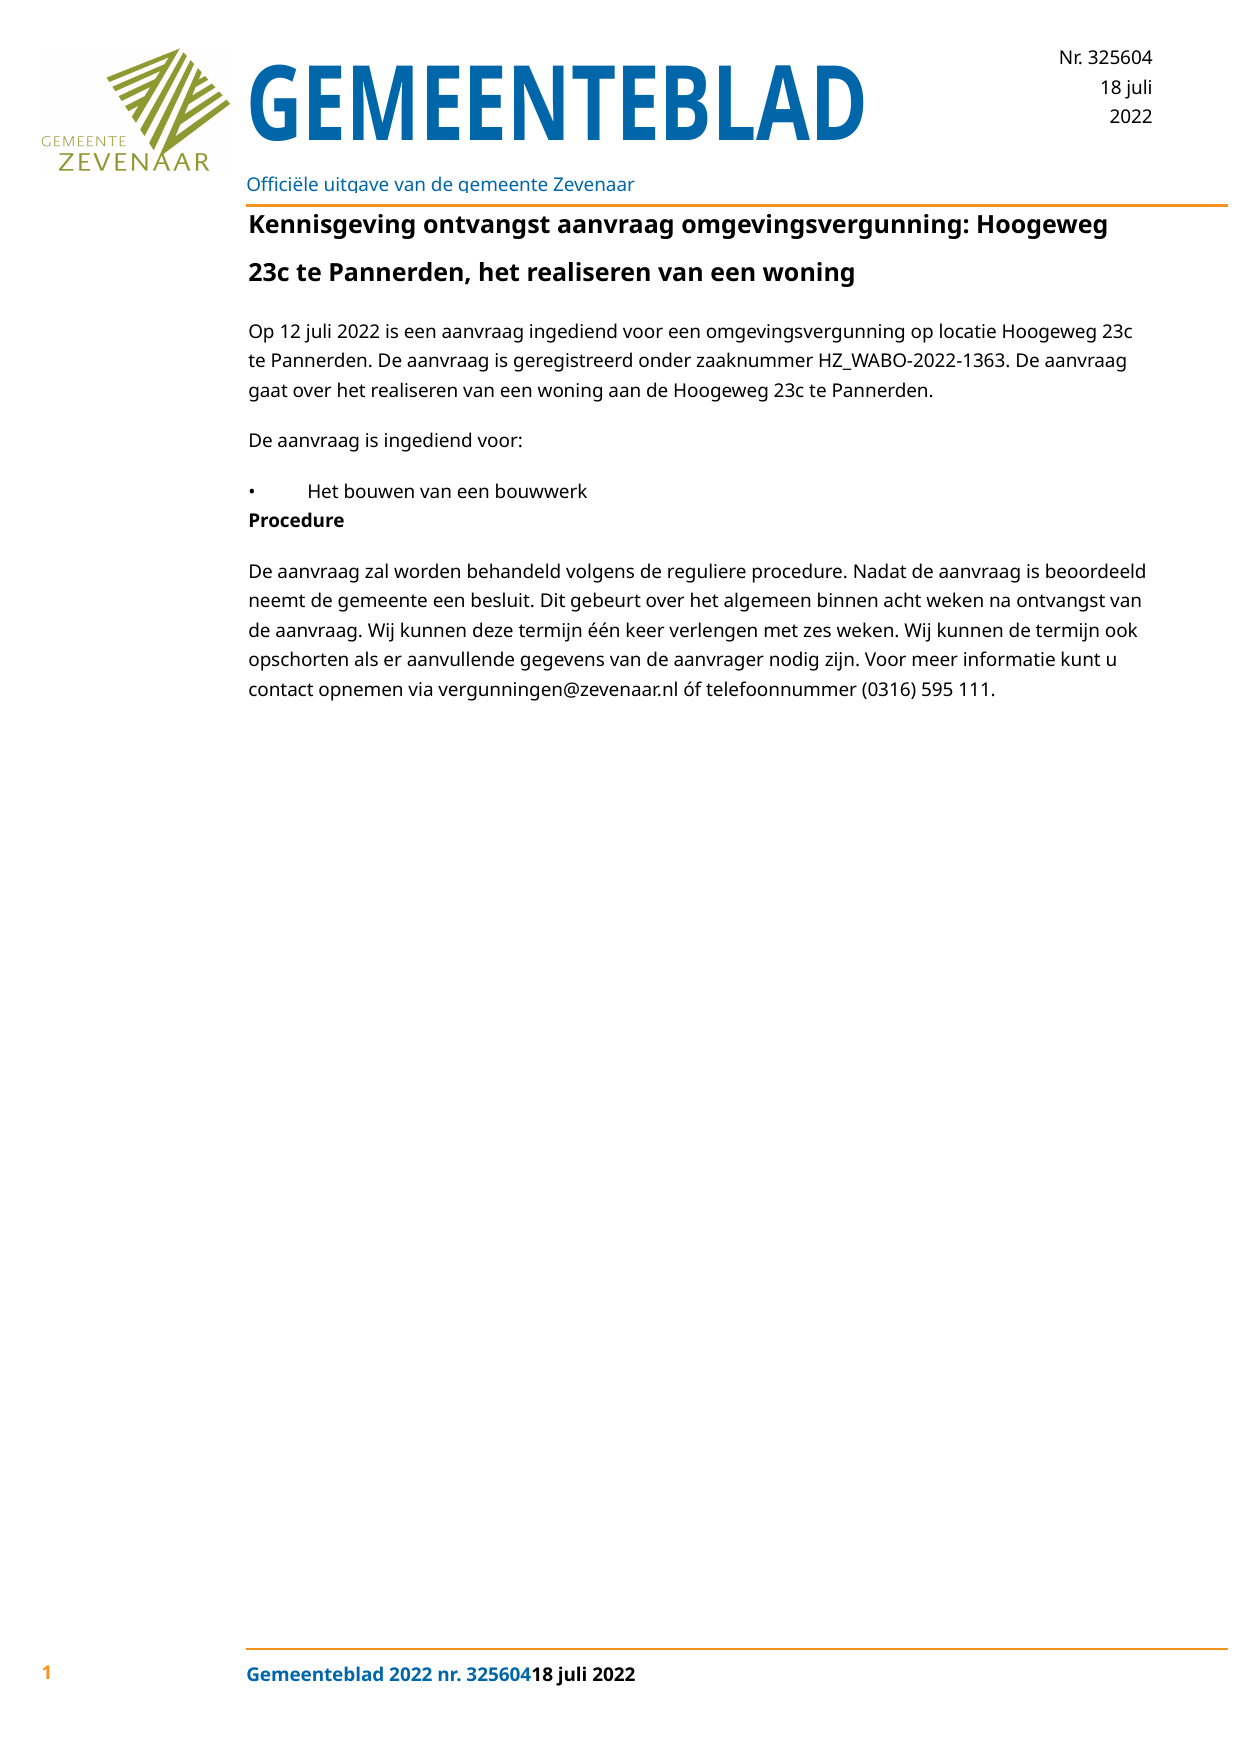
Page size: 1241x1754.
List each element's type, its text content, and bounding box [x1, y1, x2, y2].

text De aanvraag is ingediend voor: [248, 427, 1152, 453]
picture [41, 47, 231, 172]
text Op 12 juli 2022 is een aanvraag ingediend voor een omgevingsvergunning op locatie Hoogeweg 23c te Pannerden. De aanvraag is geregistreerd onder zaaknummer HZ_WABO-2022-1363. De aanvraag gaat over het realiseren van een woning aan de Hoogeweg 23c te Pannerden. [248, 318, 1152, 403]
list Het bouwen van een bouwwerk [248, 478, 1152, 504]
text De aanvraag zal worden behandeld volgens de reguliere procedure. Nadat de aanvraag is beoordeeld neemt de gemeente een besluit. Dit gebeurt over het algemeen binnen acht weken na ontvangst van de aanvraag. Wij kunnen deze termijn één keer verlengen met zes weken. Wij kunnen de termijn ook opschorten als er aanvullende gegevens van de aanvrager nodig zijn. Voor meer informatie kunt u contact opnemen via vergunningen@zevenaar.nl óf telefoonnummer (0316) 595 111. [248, 558, 1152, 702]
text Kennisgeving ontvangst aanvraag omgevingsvergunning: Hoogeweg 23c te Pannerden, het realiseren van een woning [248, 207, 1152, 288]
text Procedure [248, 507, 1152, 533]
